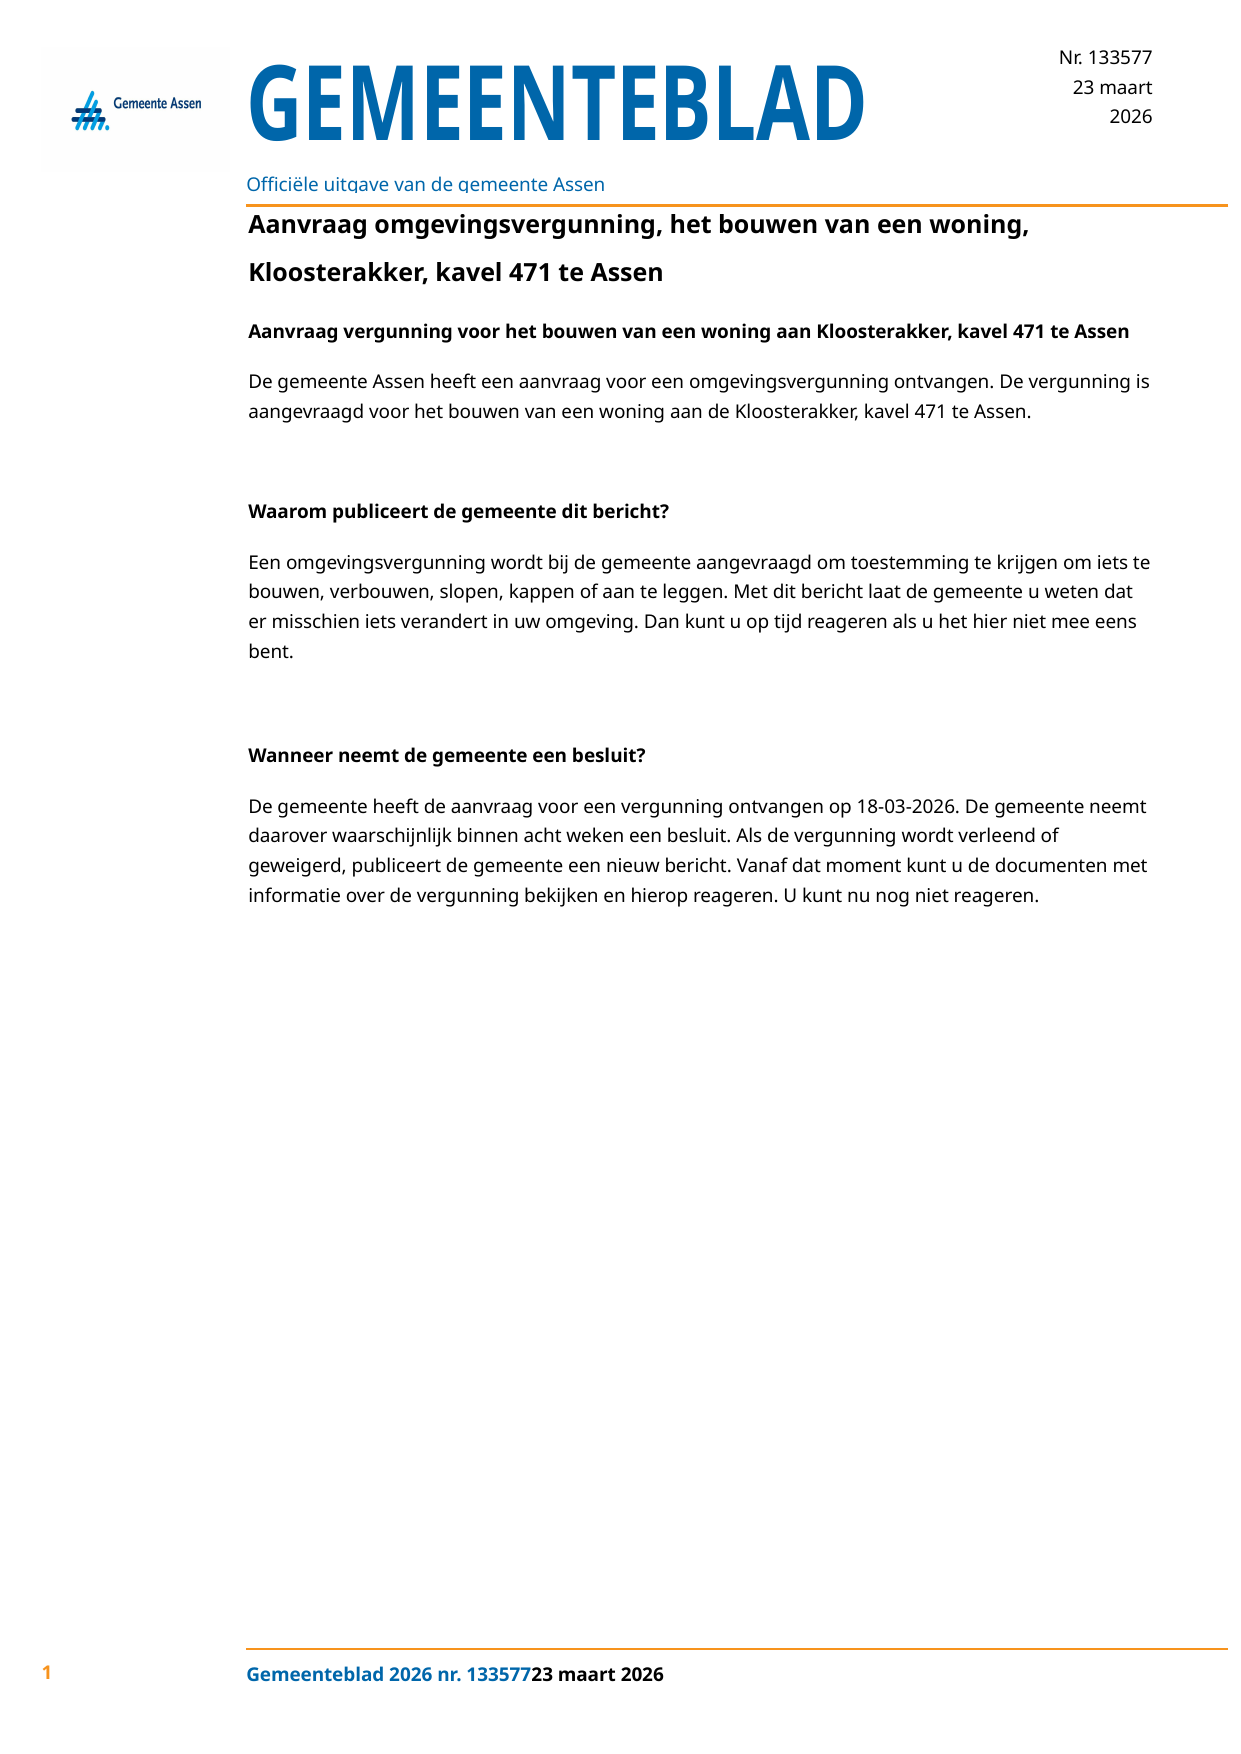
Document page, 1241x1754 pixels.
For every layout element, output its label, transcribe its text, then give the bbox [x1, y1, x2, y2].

picture [41, 47, 231, 172]
text De gemeente heeft de aanvraag voor een vergunning ontvangen op 18-03-2026. De gemeente neemt daarover waarschijnlijk binnen acht weken een besluit. Als de vergunning wordt verleend of geweigerd, publiceert de gemeente een nieuw bericht. Vanaf dat moment kunt u de documenten met informatie over de vergunning bekijken en hierop reageren. U kunt nu nog niet reageren. [248, 793, 1152, 908]
text ﻿Wanneer neemt de gemeente een besluit? [248, 739, 1152, 768]
text Aanvraag vergunning voor het bouwen van een woning aan Kloosterakker, kavel 471 te Assen [248, 318, 1152, 344]
text Een omgevingsvergunning wordt bij de gemeente aangevraagd om toestemming te krijgen om iets te bouwen, verbouwen, slopen, kappen of aan te leggen. Met dit bericht laat de gemeente u weten dat er misschien iets verandert in uw omgeving. Dan kunt u op tijd reageren als u het hier niet mee eens bent. [248, 549, 1152, 664]
text Waarom publiceert de gemeente dit bericht? [248, 499, 1152, 524]
text Aanvraag omgevingsvergunning, het bouwen van een woning, Kloosterakker, kavel 471 te Assen [248, 207, 1152, 288]
text De gemeente Assen heeft een aanvraag voor een omgevingsvergunning ontvangen. De vergunning is aangevraagd voor het bouwen van een woning aan de Kloosterakker, kavel 471 te Assen. [248, 368, 1152, 424]
